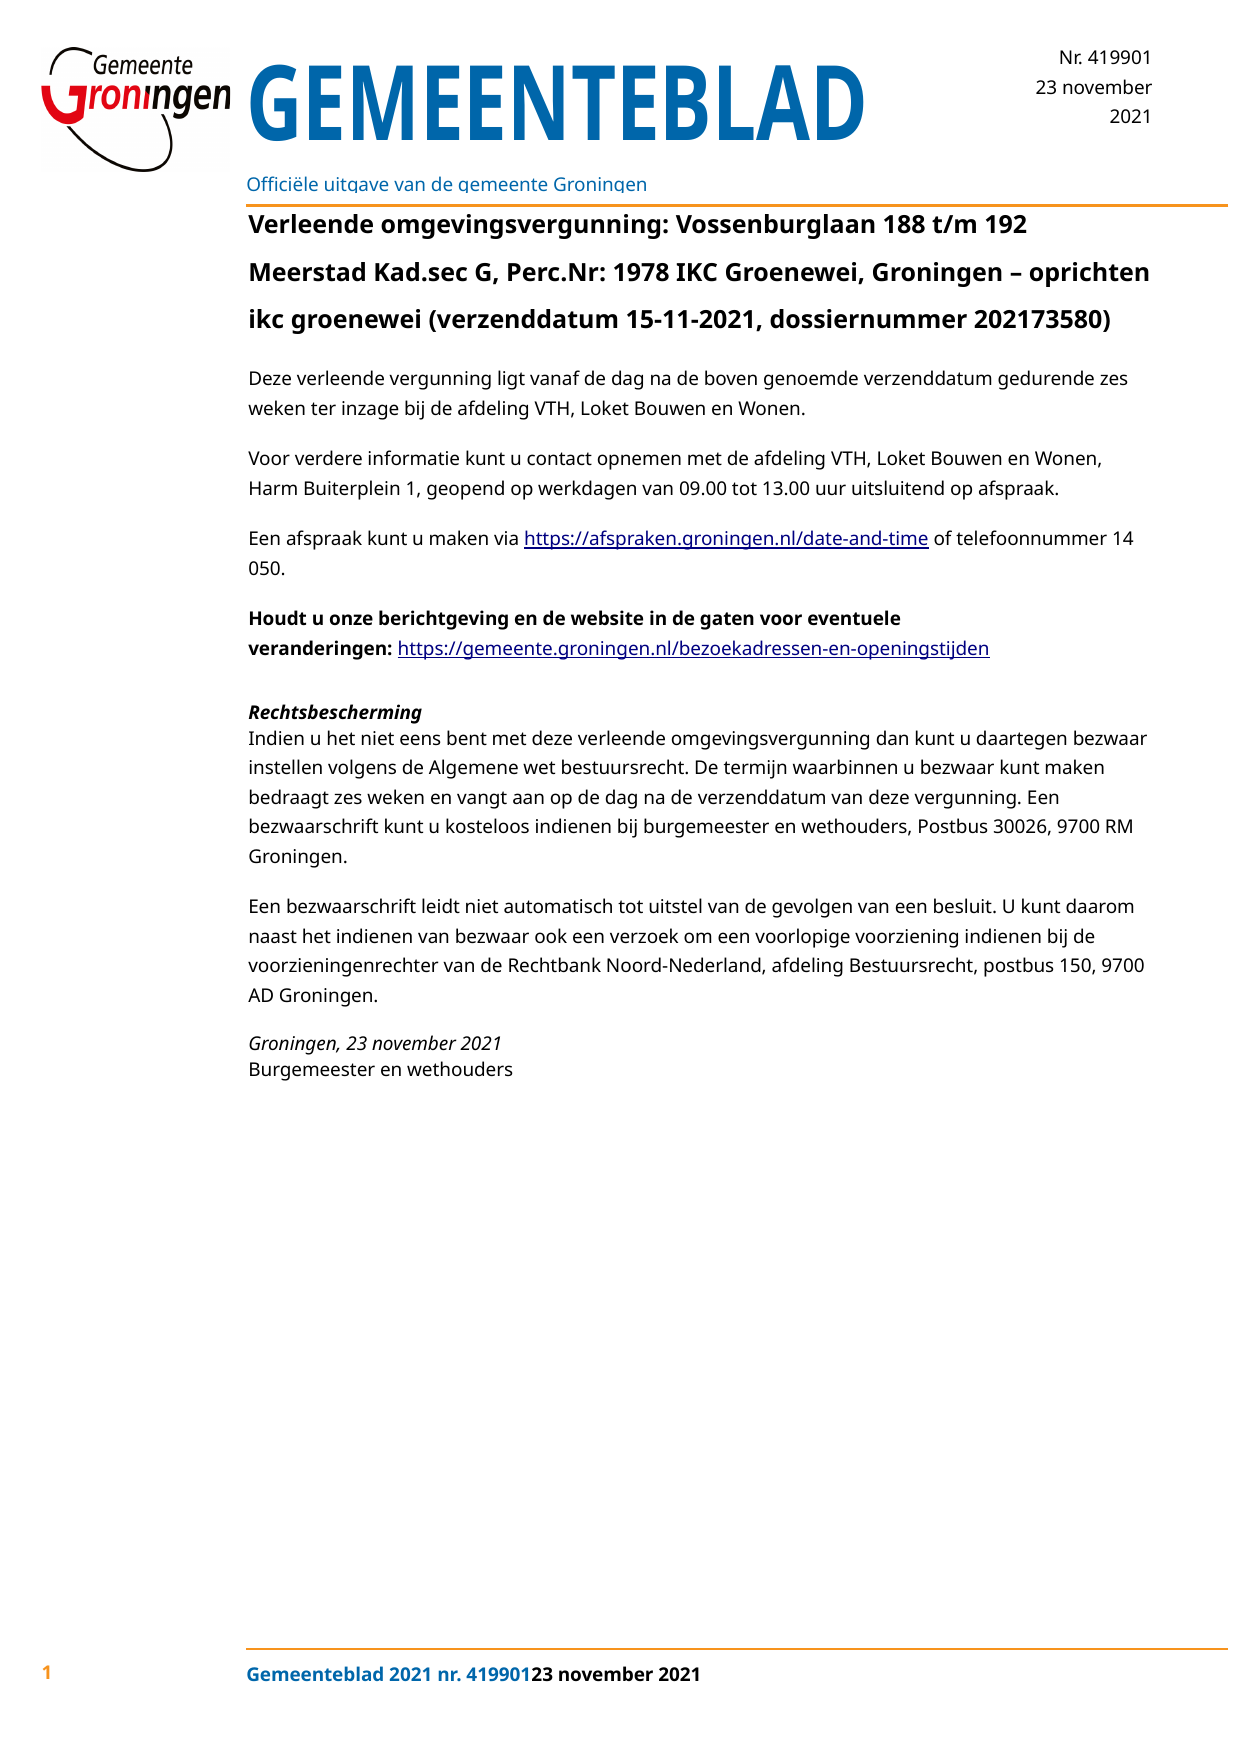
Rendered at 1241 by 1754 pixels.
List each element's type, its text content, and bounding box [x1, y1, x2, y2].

text Rechtsbescherming [248, 699, 1152, 725]
text Voor verdere informatie kunt u contact opnemen met de afdeling VTH, Loket Bouwen en Wonen, Harm Buiterplein 1, geopend op werkdagen van 09.00 tot 13.00 uur uitsluitend op afspraak. [248, 446, 1152, 501]
text Een afspraak kunt u maken via https://afspraken.groningen.nl/date-and-time of telefoonnummer 14 050. [248, 526, 1152, 581]
text Een bezwaarschrift leidt niet automatisch tot uitstel van de gevolgen van een besluit. U kunt daarom naast het indienen van bezwaar ook een verzoek om een voorlopige voorziening indienen bij de voorzieningenrechter van de Rechtbank Noord-Nederland, afdeling Bestuursrecht, postbus 150, 9700 AD Groningen. [248, 893, 1152, 1008]
text Houdt u onze berichtgeving en de website in de gaten voor eventuele veranderingen: https://gemeente.groningen.nl/bezoekadressen-en-openingstijden [248, 606, 1152, 661]
text Verleende omgevingsvergunning: Vossenburglaan 188 t/m 192 Meerstad Kad.sec G, Perc.Nr: 1978 IKC Groenewei, Groningen – oprichten ikc groenewei (verzenddatum 15-11-2021, dossiernummer 202173580) [248, 207, 1152, 336]
text Burgemeester en wethouders [248, 1056, 1152, 1082]
text Indien u het niet eens bent met deze verleende omgevingsvergunning dan kunt u daartegen bezwaar instellen volgens de Algemene wet bestuursrecht. De termijn waarbinnen u bezwaar kunt maken bedraagt zes weken en vangt aan op de dag na de verzenddatum van deze vergunning. Een bezwaarschrift kunt u kosteloos indienen bij burgemeester en wethouders, Postbus 30026, 9700 RM Groningen. [248, 725, 1152, 869]
text Deze verleende vergunning ligt vanaf de dag na de boven genoemde verzenddatum gedurende zes weken ter inzage bij de afdeling VTH, Loket Bouwen en Wonen. [248, 366, 1152, 421]
picture [41, 47, 231, 172]
text Groningen, 23 november 2021 [248, 1030, 1152, 1056]
